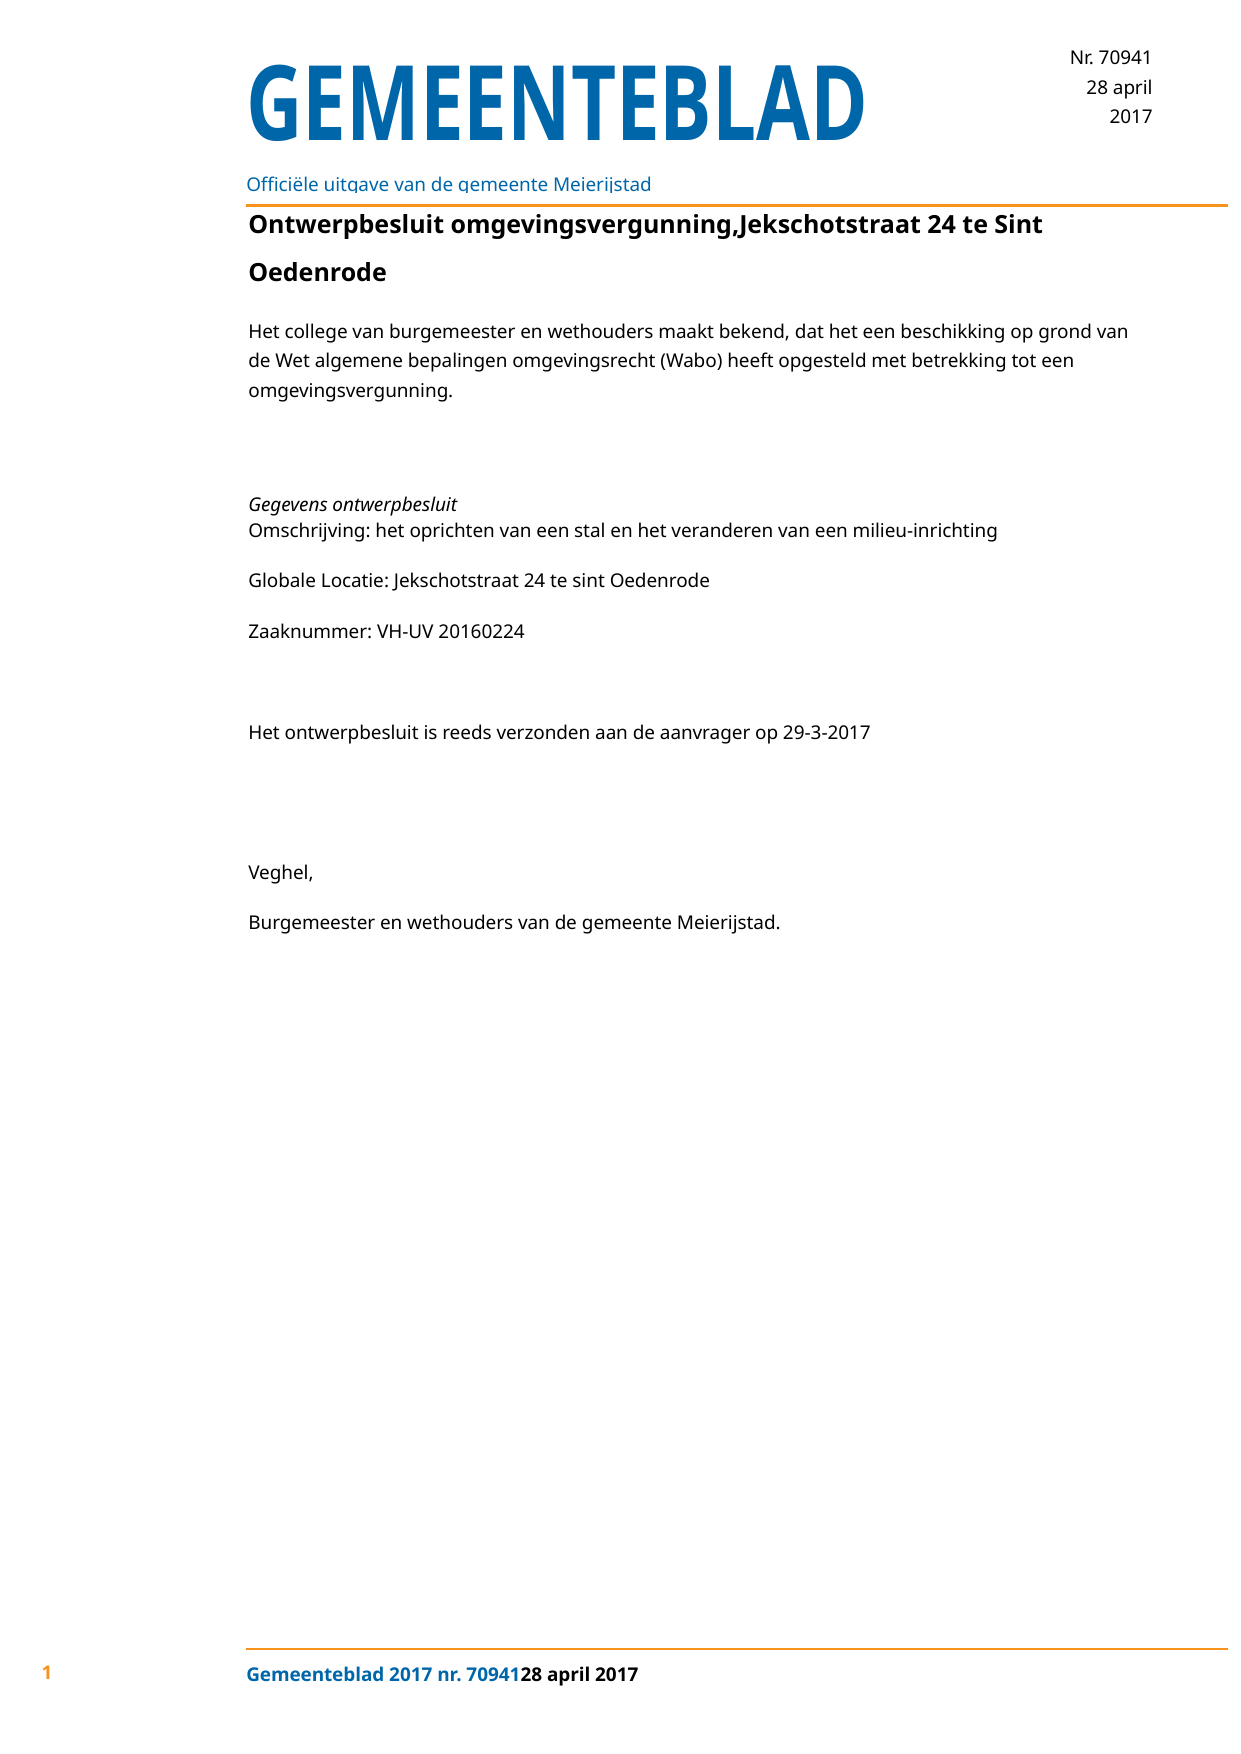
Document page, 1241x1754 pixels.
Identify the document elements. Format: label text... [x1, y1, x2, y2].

text Globale Locatie: Jekschotstraat 24 te sint Oedenrode [248, 568, 1152, 593]
text Ontwerpbesluit omgevingsvergunning,Jekschotstraat 24 te Sint Oedenrode [248, 207, 1152, 288]
text Het ontwerpbesluit is reeds verzonden aan de aanvrager op 29-3-2017 [248, 719, 1152, 744]
text Gegevens ontwerpbesluit [248, 491, 1152, 517]
text Zaaknummer: VH-UV 20160224 [248, 618, 1152, 644]
text Omschrijving: het oprichten van een stal en het veranderen van een milieu-inrichting [248, 517, 1152, 543]
text Burgemeester en wethouders van de gemeente Meierijstad. [248, 909, 1152, 935]
text Veghel, [248, 859, 1152, 885]
text Het college van burgemeester en wethouders maakt bekend, dat het een beschikking op grond van de Wet algemene bepalingen omgevingsrecht (Wabo) heeft opgesteld met betrekking tot een omgevingsvergunning. [248, 318, 1152, 403]
picture [41, 47, 231, 172]
